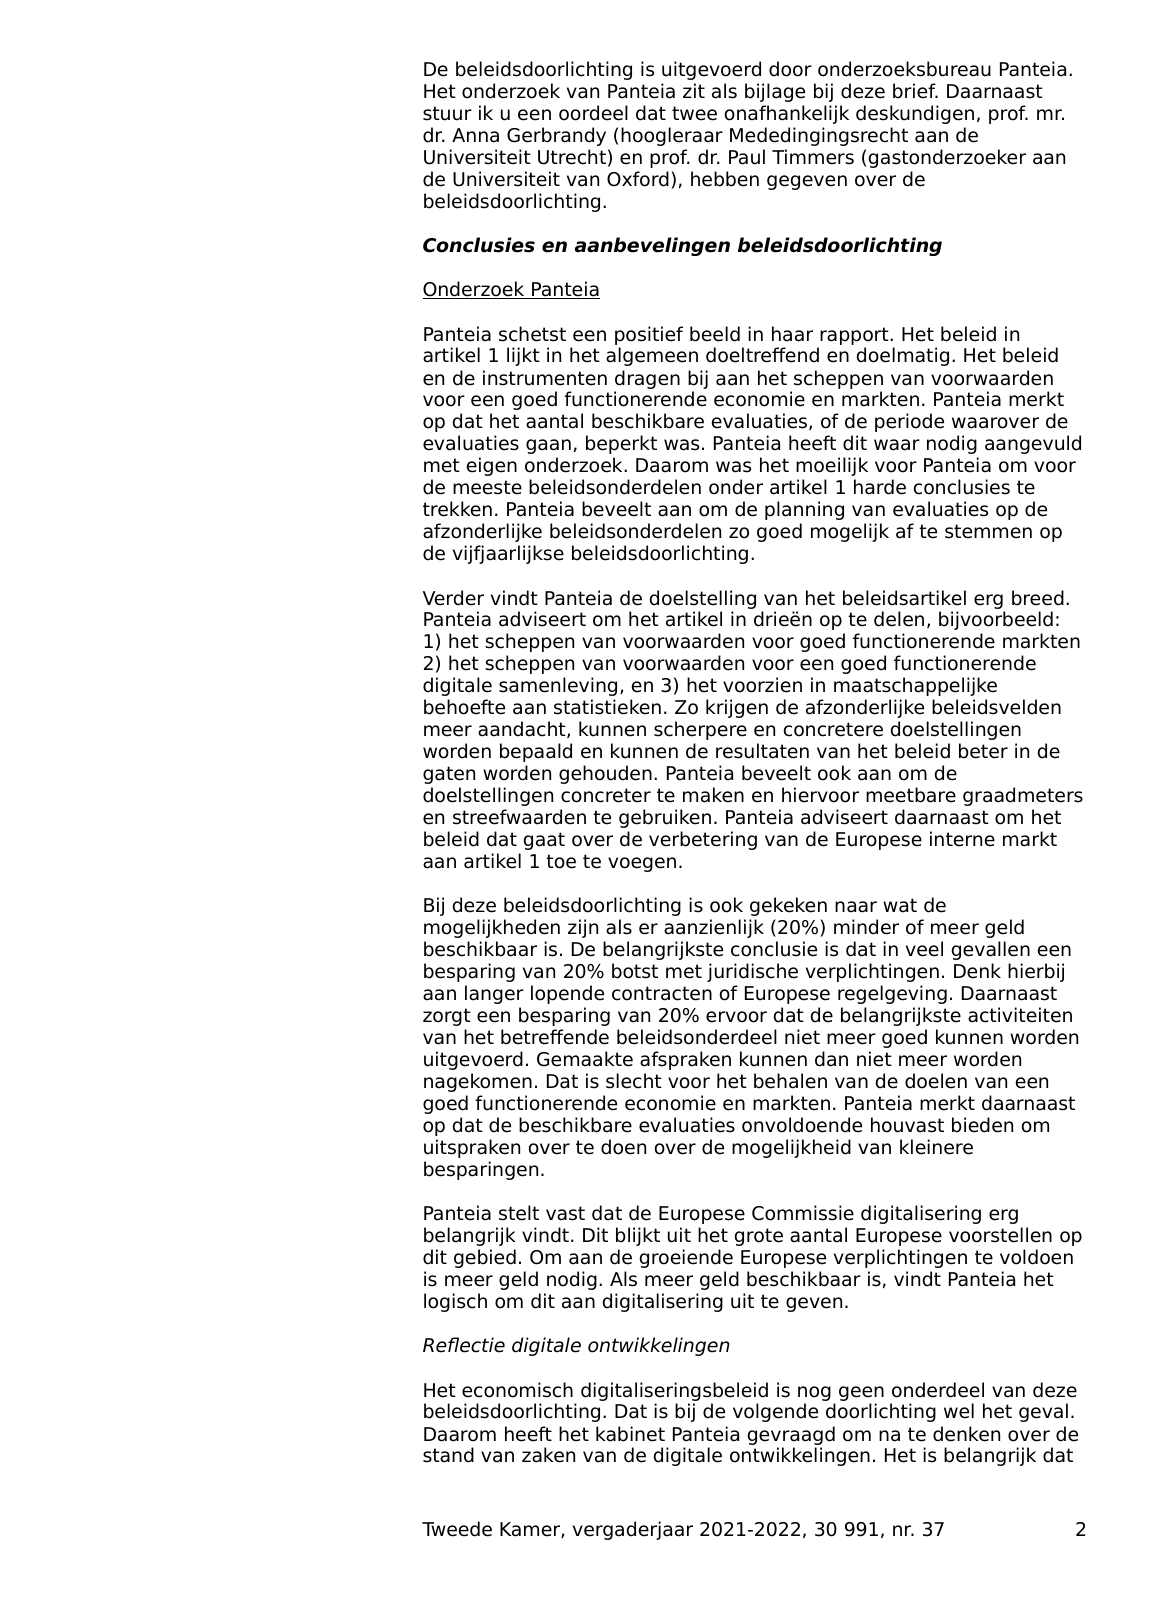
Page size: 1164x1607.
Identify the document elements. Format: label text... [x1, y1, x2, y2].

text Panteia stelt vast dat de Europese Commissie digitalisering erg belangrijk vindt. Dit blijkt uit het grote aantal Europese voorstellen op dit gebied. Om aan de groeiende Europese verplichtingen te voldoen is meer geld nodig. Als meer geld beschikbaar is, vindt Panteia het logisch om dit aan digitalisering uit te geven. [422, 1203, 1087, 1313]
text Verder vindt Panteia de doelstelling van het beleidsartikel erg breed. Panteia adviseert om het artikel in drieën op te delen, bijvoorbeeld: 1) het scheppen van voorwaarden voor goed functionerende markten 2) het scheppen van voorwaarden voor een goed functionerende digitale samenleving, en 3) het voorzien in maatschappelijke behoefte aan statistieken. Zo krijgen de afzonderlijke beleidsvelden meer aandacht, kunnen scherpere en concretere doelstellingen worden bepaald en kunnen de resultaten van het beleid beter in de gaten worden gehouden. Panteia beveelt ook aan om de doelstellingen concreter te maken en hiervoor meetbare graadmeters en streefwaarden te gebruiken. Panteia adviseert daarnaast om het beleid dat gaat over de verbetering van de Europese interne markt aan artikel 1 toe te voegen. [422, 587, 1087, 873]
subtitle Reflectie digitale ontwikkelingen [422, 1335, 1087, 1357]
text Het economisch digitaliseringsbeleid is nog geen onderdeel van deze beleidsdoorlichting. Dat is bij de volgende doorlichting wel het geval. Daarom heeft het kabinet Panteia gevraagd om na te denken over de stand van zaken van de digitale ontwikkelingen. Het is belangrijk dat [422, 1379, 1087, 1467]
text Bij deze beleidsdoorlichting is ook gekeken naar wat de mogelijkheden zijn als er aanzienlijk (20%) minder of meer geld beschikbaar is. De belangrijkste conclusie is dat in veel gevallen een besparing van 20% botst met juridische verplichtingen. Denk hierbij aan langer lopende contracten of Europese regelgeving. Daarnaast zorgt een besparing van 20% ervoor dat de belangrijkste activiteiten van het betreffende beleidsonderdeel niet meer goed kunnen worden uitgevoerd. Gemaakte afspraken kunnen dan niet meer worden nagekomen. Dat is slecht voor het behalen van de doelen van een goed functionerende economie en markten. Panteia merkt daarnaast op dat de beschikbare evaluaties onvoldoende houvast bieden om uitspraken over te doen over de mogelijkheid van kleinere besparingen. [422, 895, 1087, 1181]
subtitle Conclusies en aanbevelingen beleidsdoorlichting [422, 235, 1087, 257]
text De beleidsdoorlichting is uitgevoerd door onderzoeksbureau Panteia. Het onderzoek van Panteia zit als bijlage bij deze brief. Daarnaast stuur ik u een oordeel dat twee onafhankelijk deskundigen, prof. mr. dr. Anna Gerbrandy (hoogleraar Mededingingsrecht aan de Universiteit Utrecht) en prof. dr. Paul Timmers (gastonderzoeker aan de Universiteit van Oxford), hebben gegeven over de beleidsdoorlichting. [422, 59, 1087, 213]
subtitle Onderzoek Panteia [422, 279, 1087, 301]
text Panteia schetst een positief beeld in haar rapport. Het beleid in artikel 1 lijkt in het algemeen doeltreffend en doelmatig. Het beleid en de instrumenten dragen bij aan het scheppen van voorwaarden voor een goed functionerende economie en markten. Panteia merkt op dat het aantal beschikbare evaluaties, of de periode waarover de evaluaties gaan, beperkt was. Panteia heeft dit waar nodig aangevuld met eigen onderzoek. Daarom was het moeilijk voor Panteia om voor de meeste beleidsonderdelen onder artikel 1 harde conclusies te trekken. Panteia beveelt aan om de planning van evaluaties op de afzonderlijke beleidsonderdelen zo goed mogelijk af te stemmen op de vijfjaarlijkse beleidsdoorlichting. [422, 323, 1087, 565]
